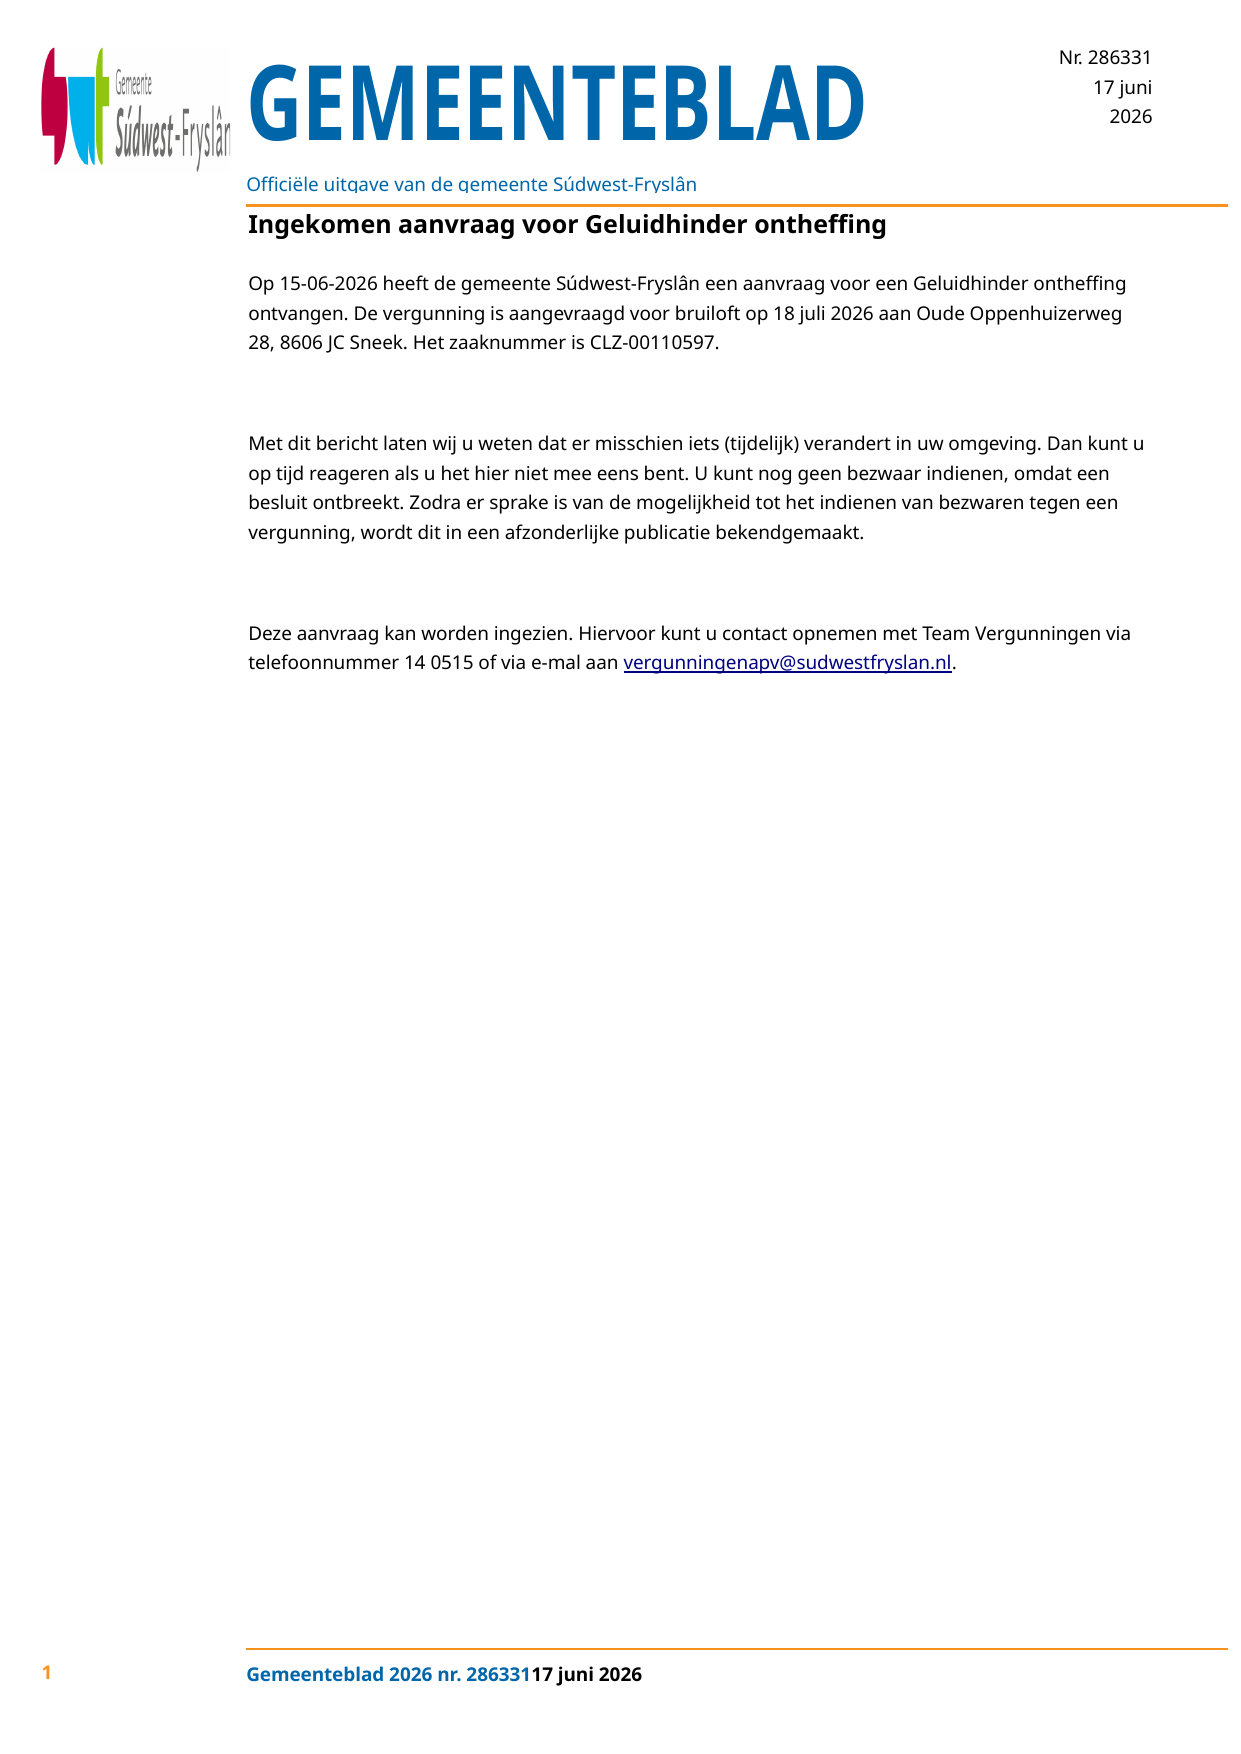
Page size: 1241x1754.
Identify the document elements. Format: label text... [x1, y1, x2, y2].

text Op 15-06-2026 heeft de gemeente Súdwest-Fryslân een aanvraag voor een Geluidhinder ontheffing ontvangen. De vergunning is aangevraagd voor bruiloft op 18 juli 2026 aan Oude Oppenhuizerweg 28, 8606 JC Sneek. Het zaaknummer is CLZ-00110597. [248, 270, 1152, 355]
text Deze aanvraag kan worden ingezien. Hiervoor kunt u contact opnemen met Team Vergunningen via telefoonnummer 14 0515 of via e-mal aan vergunningenapv@sudwestfryslan.nl. [248, 620, 1152, 675]
text Met dit bericht laten wij u weten dat er misschien iets (tijdelijk) verandert in uw omgeving. Dan kunt u op tijd reageren als u het hier niet mee eens bent. U kunt nog geen bezwaar indienen, omdat een besluit ontbreekt. Zodra er sprake is van de mogelijkheid tot het indienen van bezwaren tegen een vergunning, wordt dit in een afzonderlijke publicatie bekendgemaakt. [248, 430, 1152, 545]
picture [41, 47, 231, 172]
text Ingekomen aanvraag voor Geluidhinder ontheffing [248, 207, 1152, 241]
